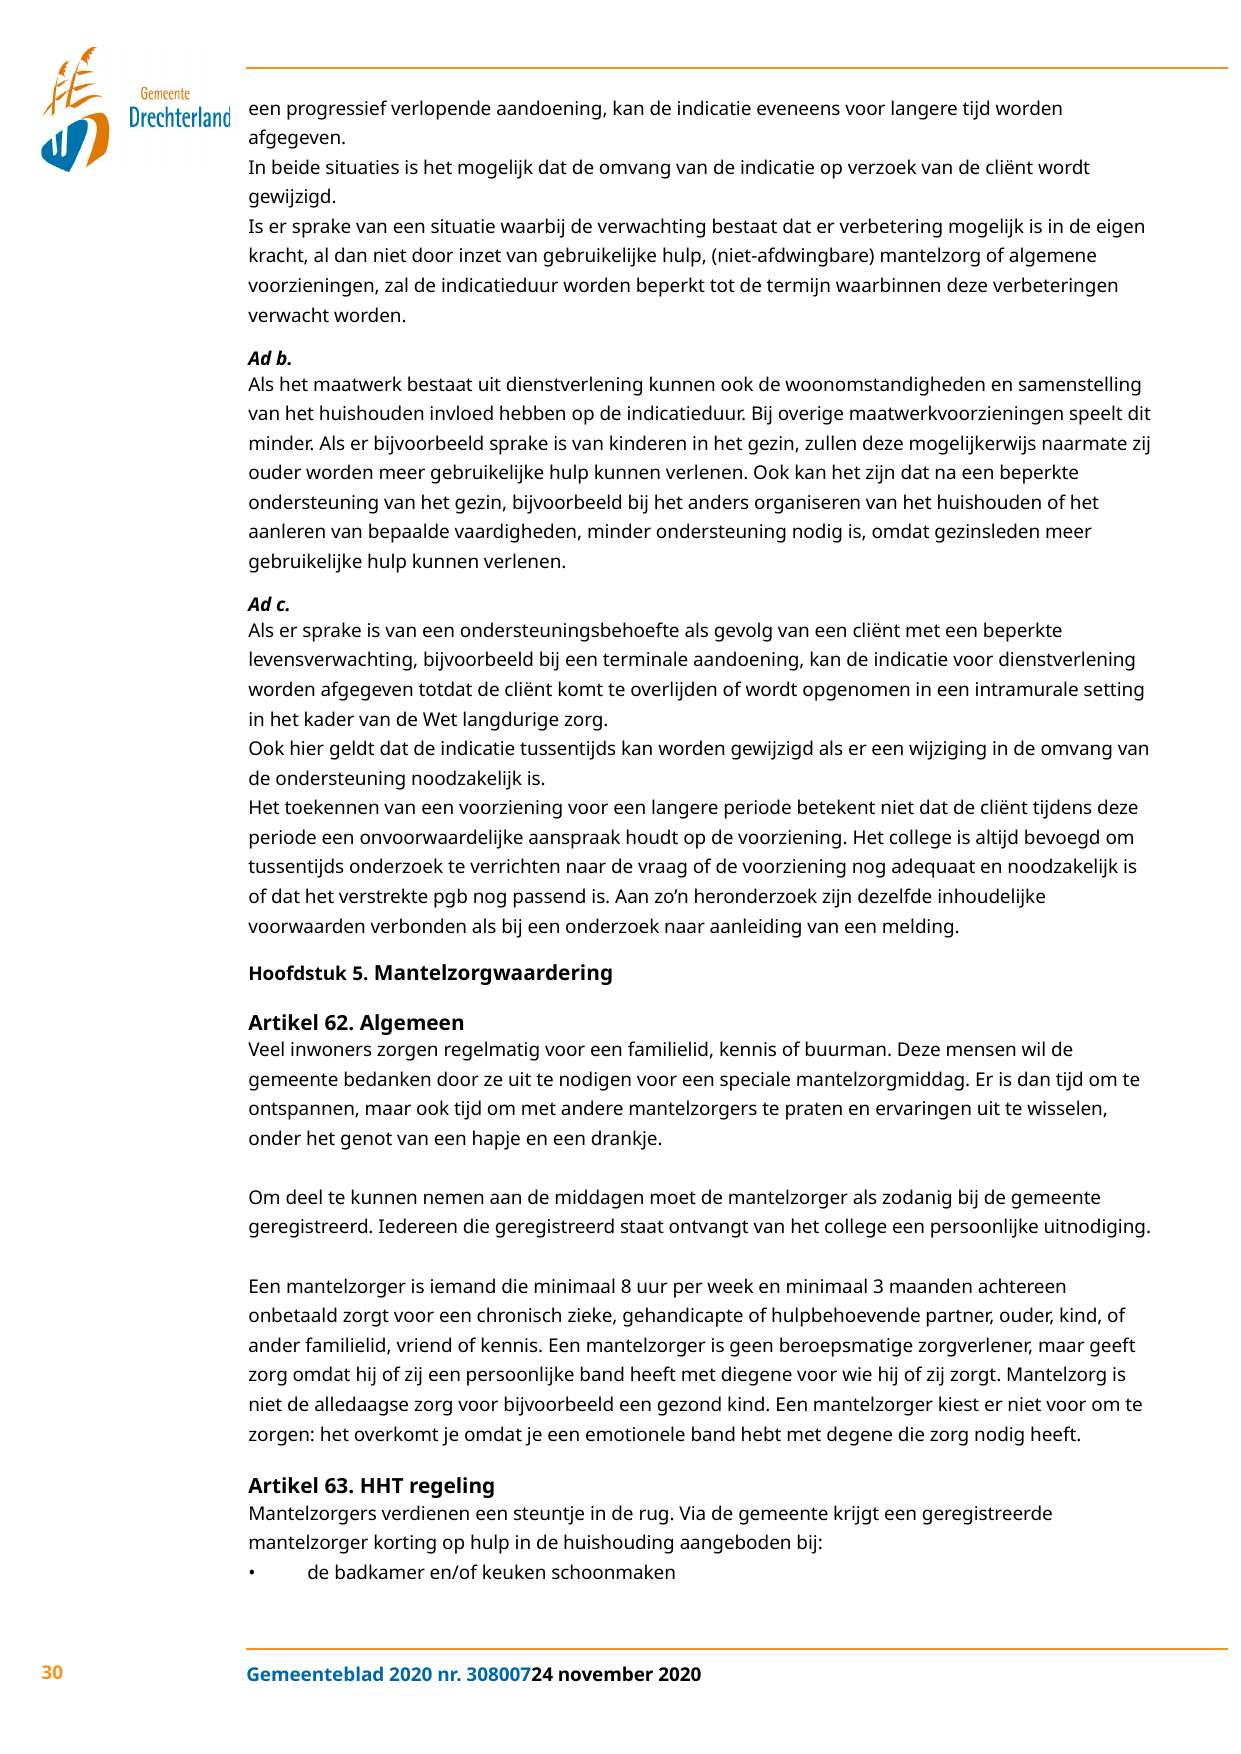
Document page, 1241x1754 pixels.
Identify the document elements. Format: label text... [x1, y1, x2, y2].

list de badkamer en/of keuken schoonmaken [248, 1559, 1152, 1584]
text Is er sprake van een situatie waarbij de verwachting bestaat dat er verbetering mogelijk is in de eigen kracht, al dan niet door inzet van gebruikelijke hulp, (niet-afdwingbare) mantelzorg of algemene voorzieningen, zal de indicatieduur worden beperkt tot de termijn waarbinnen deze verbeteringen verwacht worden. [248, 213, 1152, 328]
text Als er sprake is van een ondersteuningsbehoefte als gevolg van een cliënt met een beperkte levensverwachting, bijvoorbeeld bij een terminale aandoening, kan de indicatie voor dienstverlening worden afgegeven totdat de cliënt komt te overlijden of wordt opgenomen in een intramurale setting in het kader van de Wet langdurige zorg. [248, 617, 1152, 732]
text een progressief verlopende aandoening, kan de indicatie eveneens voor langere tijd worden afgegeven. [248, 95, 1152, 150]
text Het toekennen van een voorziening voor een langere periode betekent niet dat de cliënt tijdens deze periode een onvoorwaardelijke aanspraak houdt op de voorziening. Het college is altijd bevoegd om tussentijds onderzoek te verrichten naar de vraag of de voorziening nog adequaat en noodzakelijk is of dat het verstrekte pgb nog passend is. Aan zo’n heronderzoek zijn dezelfde inhoudelijke voorwaarden verbonden als bij een onderzoek naar aanleiding van een melding. [248, 794, 1152, 939]
text In beide situaties is het mogelijk dat de omvang van de indicatie op verzoek van de cliënt wordt gewijzigd. [248, 154, 1152, 209]
text Ook hier geldt dat de indicatie tussentijds kan worden gewijzigd als er een wijziging in de omvang van de ondersteuning noodzakelijk is. [248, 735, 1152, 791]
picture [41, 47, 231, 172]
picture [226, 115, 231, 124]
text Mantelzorgers verdienen een steuntje in de rug. Via de gemeente krijgt een geregistreerde mantelzorger korting op hulp in de huishouding aangeboden bij: [248, 1500, 1152, 1555]
text Om deel te kunnen nemen aan de middagen moet de mantelzorger als zodanig bij de gemeente geregistreerd. Iedereen die geregistreerd staat ontvangt van het college een persoonlijke uitnodiging. [248, 1184, 1152, 1239]
text Artikel 62. Algemeen [248, 1008, 1152, 1036]
text Als het maatwerk bestaat uit dienstverlening kunnen ook de woonomstandigheden en samenstelling van het huishouden invloed hebben op de indicatieduur. Bij overige maatwerkvoorzieningen speelt dit minder. Als er bijvoorbeeld sprake is van kinderen in het gezin, zullen deze mogelijkerwijs naarmate zij ouder worden meer gebruikelijke hulp kunnen verlenen. Ook kan het zijn dat na een beperkte ondersteuning van het gezin, bijvoorbeeld bij het anders organiseren van het huishouden of het aanleren van bepaalde vaardigheden, minder ondersteuning nodig is, omdat gezinsleden meer gebruikelijke hulp kunnen verlenen. [248, 371, 1152, 574]
text Artikel 63. HHT regeling [248, 1471, 1152, 1500]
text Ad b. [248, 345, 1152, 371]
text Ad c. [248, 591, 1152, 617]
text Hoofdstuk 5. Mantelzorgwaardering [248, 958, 1152, 987]
picture [41, 158, 64, 172]
text Een mantelzorger is iemand die minimaal 8 uur per week en minimaal 3 maanden achtereen onbetaald zorgt voor een chronisch zieke, gehandicapte of hulpbehoevende partner, ouder, kind, of ander familielid, vriend of kennis. Een mantelzorger is geen beroepsmatige zorgverlener, maar geeft zorg omdat hij of zij een persoonlijke band heeft met diegene voor wie hij of zij zorgt. Mantelzorg is niet de alledaagse zorg voor bijvoorbeeld een gezond kind. Een mantelzorger kiest er niet voor om te zorgen: het overkomt je omdat je een emotionele band hebt met degene die zorg nodig heeft. [248, 1273, 1152, 1447]
text Veel inwoners zorgen regelmatig voor een familielid, kennis of buurman. Deze mensen wil de gemeente bedanken door ze uit te nodigen voor een speciale mantelzorgmiddag. Er is dan tijd om te ontspannen, maar ook tijd om met andere mantelzorgers te praten en ervaringen uit te wisselen, onder het genot van een hapje en een drankje. [248, 1036, 1152, 1151]
